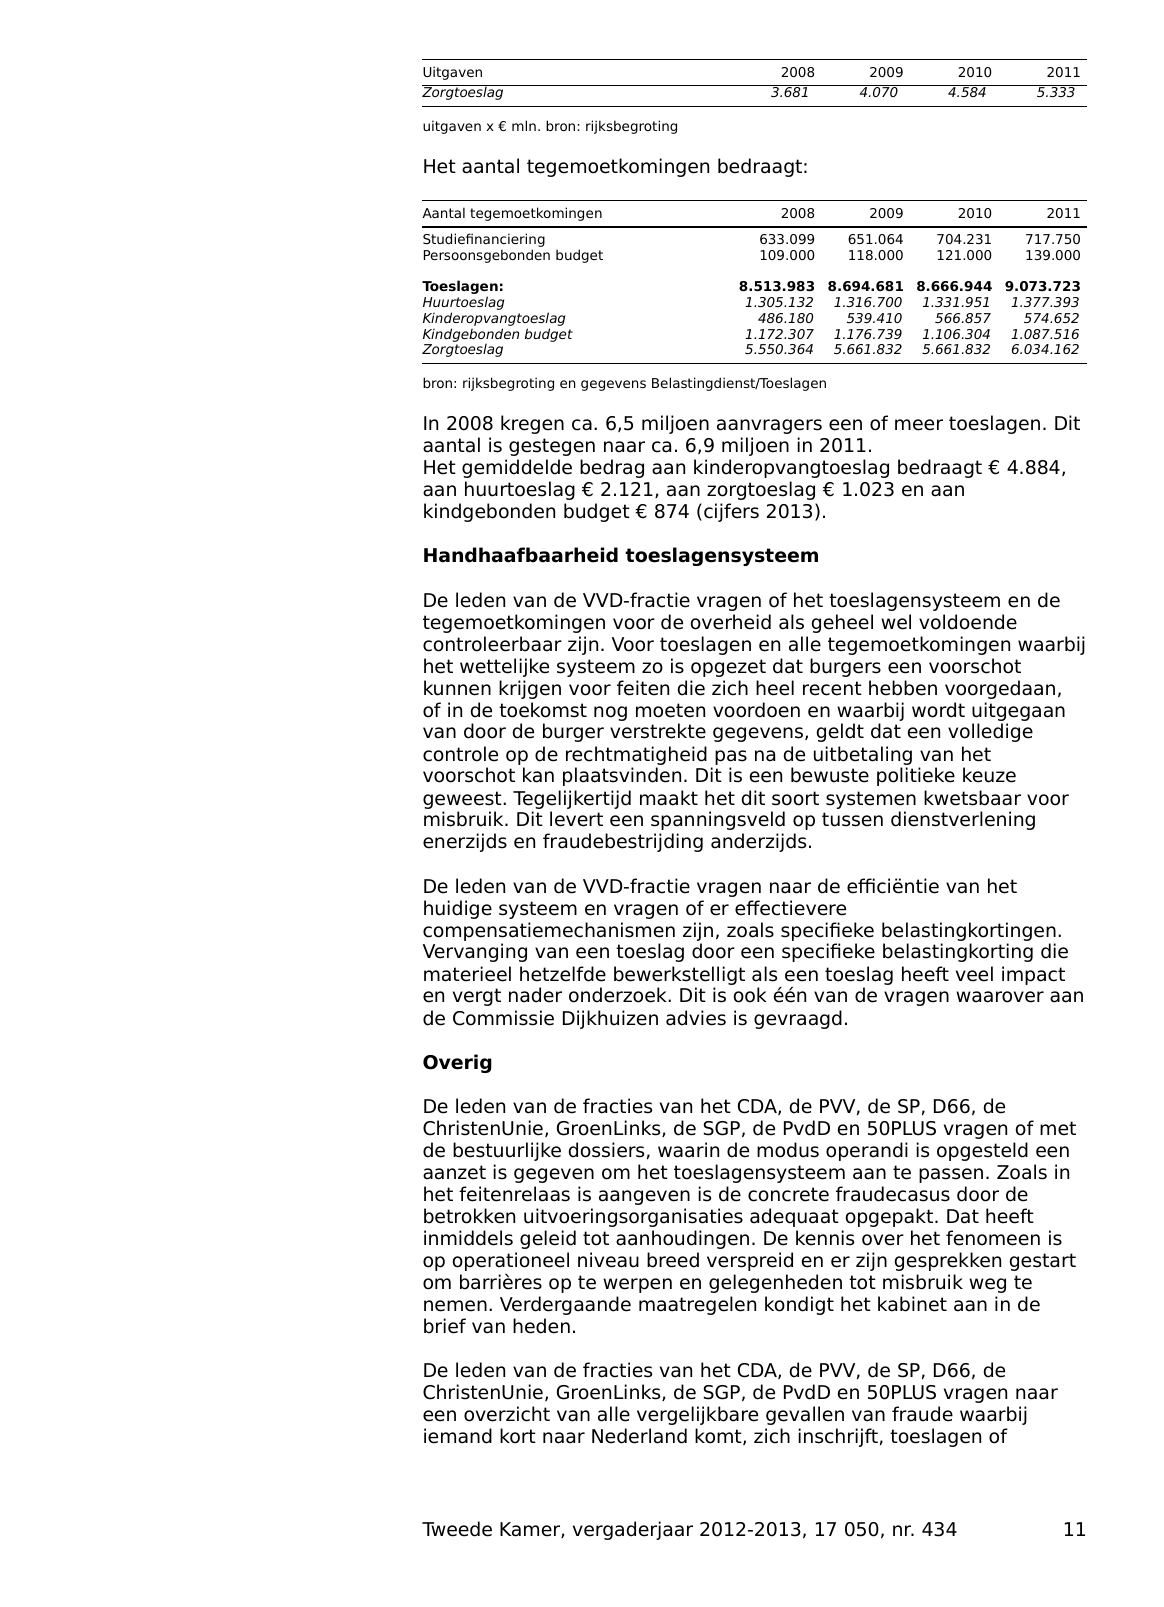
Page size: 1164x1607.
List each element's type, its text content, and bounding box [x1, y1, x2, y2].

table_cell 633.099 [732, 228, 821, 248]
table_cell 139.000 [998, 248, 1087, 263]
table_cell 5.550.364 [732, 342, 821, 363]
text De leden van de VVD-fractie vragen of het toeslagensysteem en de tegemoetkomingen voor de overheid als geheel wel voldoende controleerbaar zijn. Voor toeslagen en alle tegemoetkomingen waarbij het wettelijke systeem zo is opgezet dat burgers een voorschot kunnen krijgen voor feiten die zich heel recent hebben voorgedaan, of in de toekomst nog moeten voordoen en waarbij wordt uitgegaan van door de burger verstrekte gegevens, geldt dat een volledige controle op de rechtmatigheid pas na de uitbetaling van het voorschot kan plaatsvinden. Dit is een bewuste politieke keuze geweest. Tegelijkertijd maakt het dit soort systemen kwetsbaar voor misbruik. Dit levert een spanningsveld op tussen dienstverlening enerzijds en fraudebestrijding anderzijds. [422, 589, 1087, 853]
table_cell 704.231 [910, 228, 998, 248]
text De leden van de fracties van het CDA, de PVV, de SP, D66, de ChristenUnie, GroenLinks, de SGP, de PvdD en 50PLUS vragen of met de bestuurlijke dossiers, waarin de modus operandi is opgesteld een aanzet is gegeven om het toeslagensysteem aan te passen. Zoals in het feitenrelaas is aangeven is de concrete fraudecasus door de betrokken uitvoeringsorganisaties adequaat opgepakt. Dat heeft inmiddels geleid tot aanhoudingen. De kennis over het fenomeen is op operationeel niveau breed verspreid en er zijn gesprekken gestart om barrières op te werpen en gelegenheden tot misbruik weg te nemen. Verdergaande maatregelen kondigt het kabinet aan in de brief van heden. [422, 1096, 1087, 1337]
table_cell 1.305.132 [732, 295, 821, 311]
table_cell [732, 264, 821, 279]
table_cell 5.661.832 [910, 342, 998, 363]
table_header 2008 [732, 201, 821, 226]
table_cell 1.176.739 [821, 326, 909, 342]
table_cell Persoonsgebonden budget [422, 248, 732, 263]
table_cell Zorgtoeslag [422, 86, 732, 106]
table_cell [998, 264, 1087, 279]
text In 2008 kregen ca. 6,5 miljoen aanvragers een of meer toeslagen. Dit aantal is gestegen naar ca. 6,9 miljoen in 2011. [422, 413, 1087, 457]
table_cell 1.316.700 [821, 295, 909, 311]
table_cell uitgaven x € mln. bron: rijksbegroting [422, 107, 1087, 134]
table_cell Kindgebonden budget [422, 326, 732, 342]
table_cell 1.106.304 [910, 326, 998, 342]
table_cell Kinderopvangtoeslag [422, 311, 732, 326]
table_cell 1.172.307 [732, 326, 821, 342]
table_header 2011 [998, 201, 1087, 226]
table_cell [422, 264, 732, 279]
table_cell 5.333 [998, 86, 1087, 106]
table_header 2010 [910, 60, 998, 85]
table_cell 1.377.393 [998, 295, 1087, 311]
table_cell 8.694.681 [821, 279, 909, 295]
table_header 2008 [732, 60, 821, 85]
table_cell 4.070 [821, 86, 909, 106]
table_cell 566.857 [910, 311, 998, 326]
table_cell 109.000 [732, 248, 821, 263]
subtitle Handhaafbaarheid toeslagensysteem [422, 545, 1087, 567]
table_cell [821, 264, 909, 279]
table_cell 121.000 [910, 248, 998, 263]
table_cell Huurtoeslag [422, 295, 732, 311]
table_cell 1.331.951 [910, 295, 998, 311]
table_cell 8.666.944 [910, 279, 998, 295]
table_cell 1.087.516 [998, 326, 1087, 342]
table_cell 486.180 [732, 311, 821, 326]
table_header Uitgaven [422, 60, 732, 85]
table_header 2009 [821, 201, 909, 226]
table_header Aantal tegemoetkomingen [422, 201, 732, 226]
table_cell [910, 264, 998, 279]
table_cell 574.652 [998, 311, 1087, 326]
table_cell 539.410 [821, 311, 909, 326]
table_cell 9.073.723 [998, 279, 1087, 295]
text Het aantal tegemoetkomingen bedraagt: [422, 156, 1087, 178]
table_cell 4.584 [910, 86, 998, 106]
text Het gemiddelde bedrag aan kinderopvangtoeslag bedraagt € 4.884, aan huurtoeslag € 2.121, aan zorgtoeslag € 1.023 en aan kindgebonden budget € 874 (cijfers 2013). [422, 457, 1087, 523]
table_cell 6.034.162 [998, 342, 1087, 363]
table_header 2010 [910, 201, 998, 226]
text De leden van de fracties van het CDA, de PVV, de SP, D66, de ChristenUnie, GroenLinks, de SGP, de PvdD en 50PLUS vragen naar een overzicht van alle vergelijkbare gevallen van fraude waarbij iemand kort naar Nederland komt, zich inschrijft, toeslagen of [422, 1360, 1087, 1448]
table_cell bron: rijksbegroting en gegevens Belastingdienst/Toeslagen [422, 364, 1087, 391]
table_cell Toeslagen: [422, 279, 732, 295]
table_cell Zorgtoeslag [422, 342, 732, 363]
table_cell Studiefinanciering [422, 228, 732, 248]
text De leden van de VVD-fractie vragen naar de efficiëntie van het huidige systeem en vragen of er effectievere compensatiemechanismen zijn, zoals specifieke belastingkortingen. Vervanging van een toeslag door een specifieke belastingkorting die materieel hetzelfde bewerkstelligt als een toeslag heeft veel impact en vergt nader onderzoek. Dit is ook één van de vragen waarover aan de Commissie Dijkhuizen advies is gevraagd. [422, 876, 1087, 1029]
table_cell 717.750 [998, 228, 1087, 248]
table_header 2009 [821, 60, 909, 85]
subtitle Overig [422, 1052, 1087, 1073]
table_header 2011 [998, 60, 1087, 85]
table_cell 3.681 [732, 86, 821, 106]
table_cell 5.661.832 [821, 342, 909, 363]
table_cell 8.513.983 [732, 279, 821, 295]
table_cell 118.000 [821, 248, 909, 263]
table_cell 651.064 [821, 228, 909, 248]
